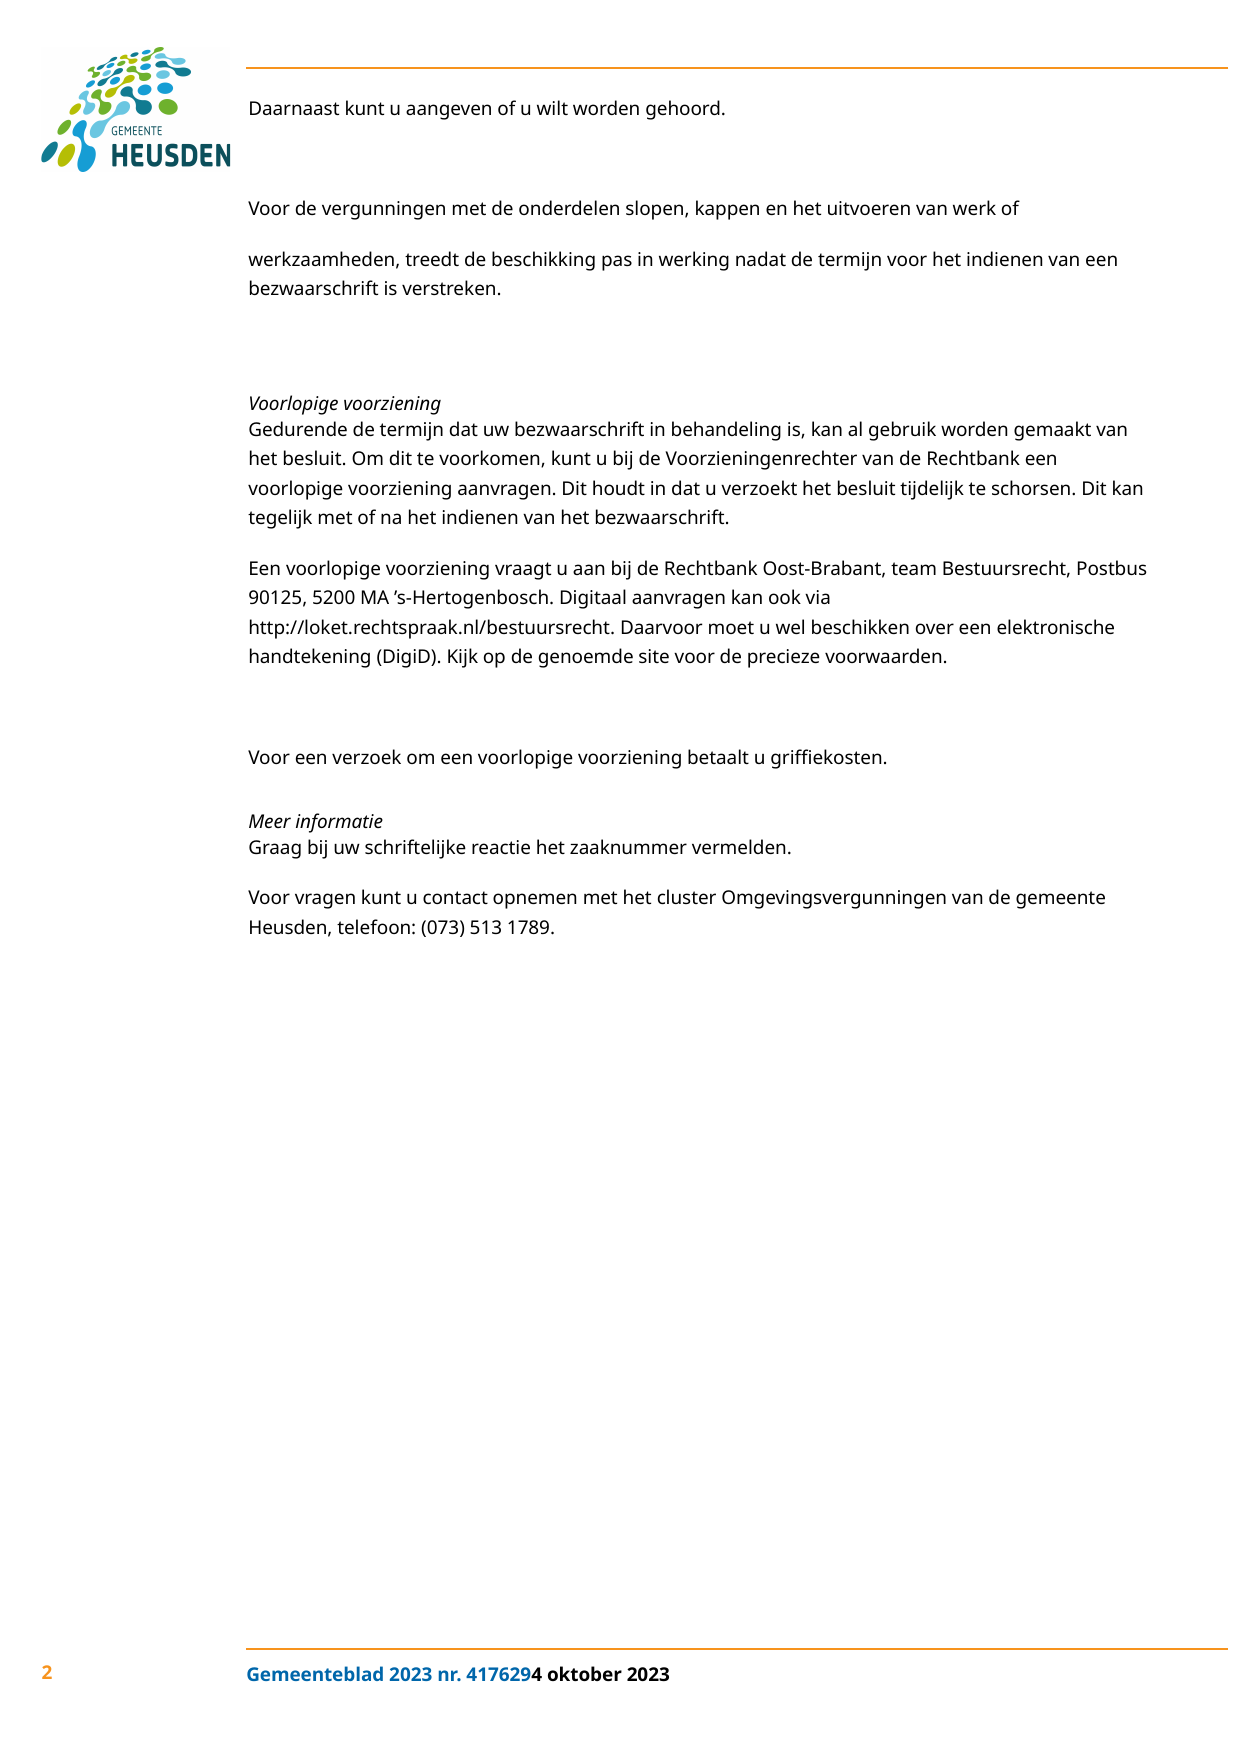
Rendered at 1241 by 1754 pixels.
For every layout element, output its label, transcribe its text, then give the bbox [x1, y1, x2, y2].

text Graag bij uw schriftelijke reactie het zaaknummer vermelden. [248, 834, 1152, 860]
text Voor een verzoek om een voorlopige voorziening betaalt u griffiekosten. [248, 744, 1152, 770]
text Voor vragen kunt u contact opnemen met het cluster Omgevingsvergunningen van de gemeente Heusden, telefoon: (073) 513 1789. [248, 884, 1152, 940]
text Een voorlopige voorziening vraagt u aan bij de Rechtbank Oost-Brabant, team Bestuursrecht, Postbus 90125, 5200 MA ’s-Hertogenbosch. Digitaal aanvragen kan ook via http://loket.rechtspraak.nl/bestuursrecht. Daarvoor moet u wel beschikken over een elektronische handtekening (DigiD). Kijk op de genoemde site voor de precieze voorwaarden. [248, 555, 1152, 669]
text Meer informatie [248, 808, 1152, 834]
text werkzaamheden, treedt de beschikking pas in werking nadat de termijn voor het indienen van een bezwaarschrift is verstreken. [248, 246, 1152, 301]
text Gedurende de termijn dat uw bezwaarschrift in behandeling is, kan al gebruik worden gemaakt van het besluit. Om dit te voorkomen, kunt u bij de Voorzieningenrechter van de Rechtbank een voorlopige voorziening aanvragen. Dit houdt in dat u verzoekt het besluit tijdelijk te schorsen. Dit kan tegelijk met of na het indienen van het bezwaarschrift. [248, 416, 1152, 530]
text Daarnaast kunt u aangeven of u wilt worden gehoord. [248, 95, 1152, 121]
text Voorlopige voorziening [248, 390, 1152, 416]
text Voor de vergunningen met de onderdelen slopen, kappen en het uitvoeren van werk of [248, 196, 1152, 221]
picture [41, 47, 231, 172]
